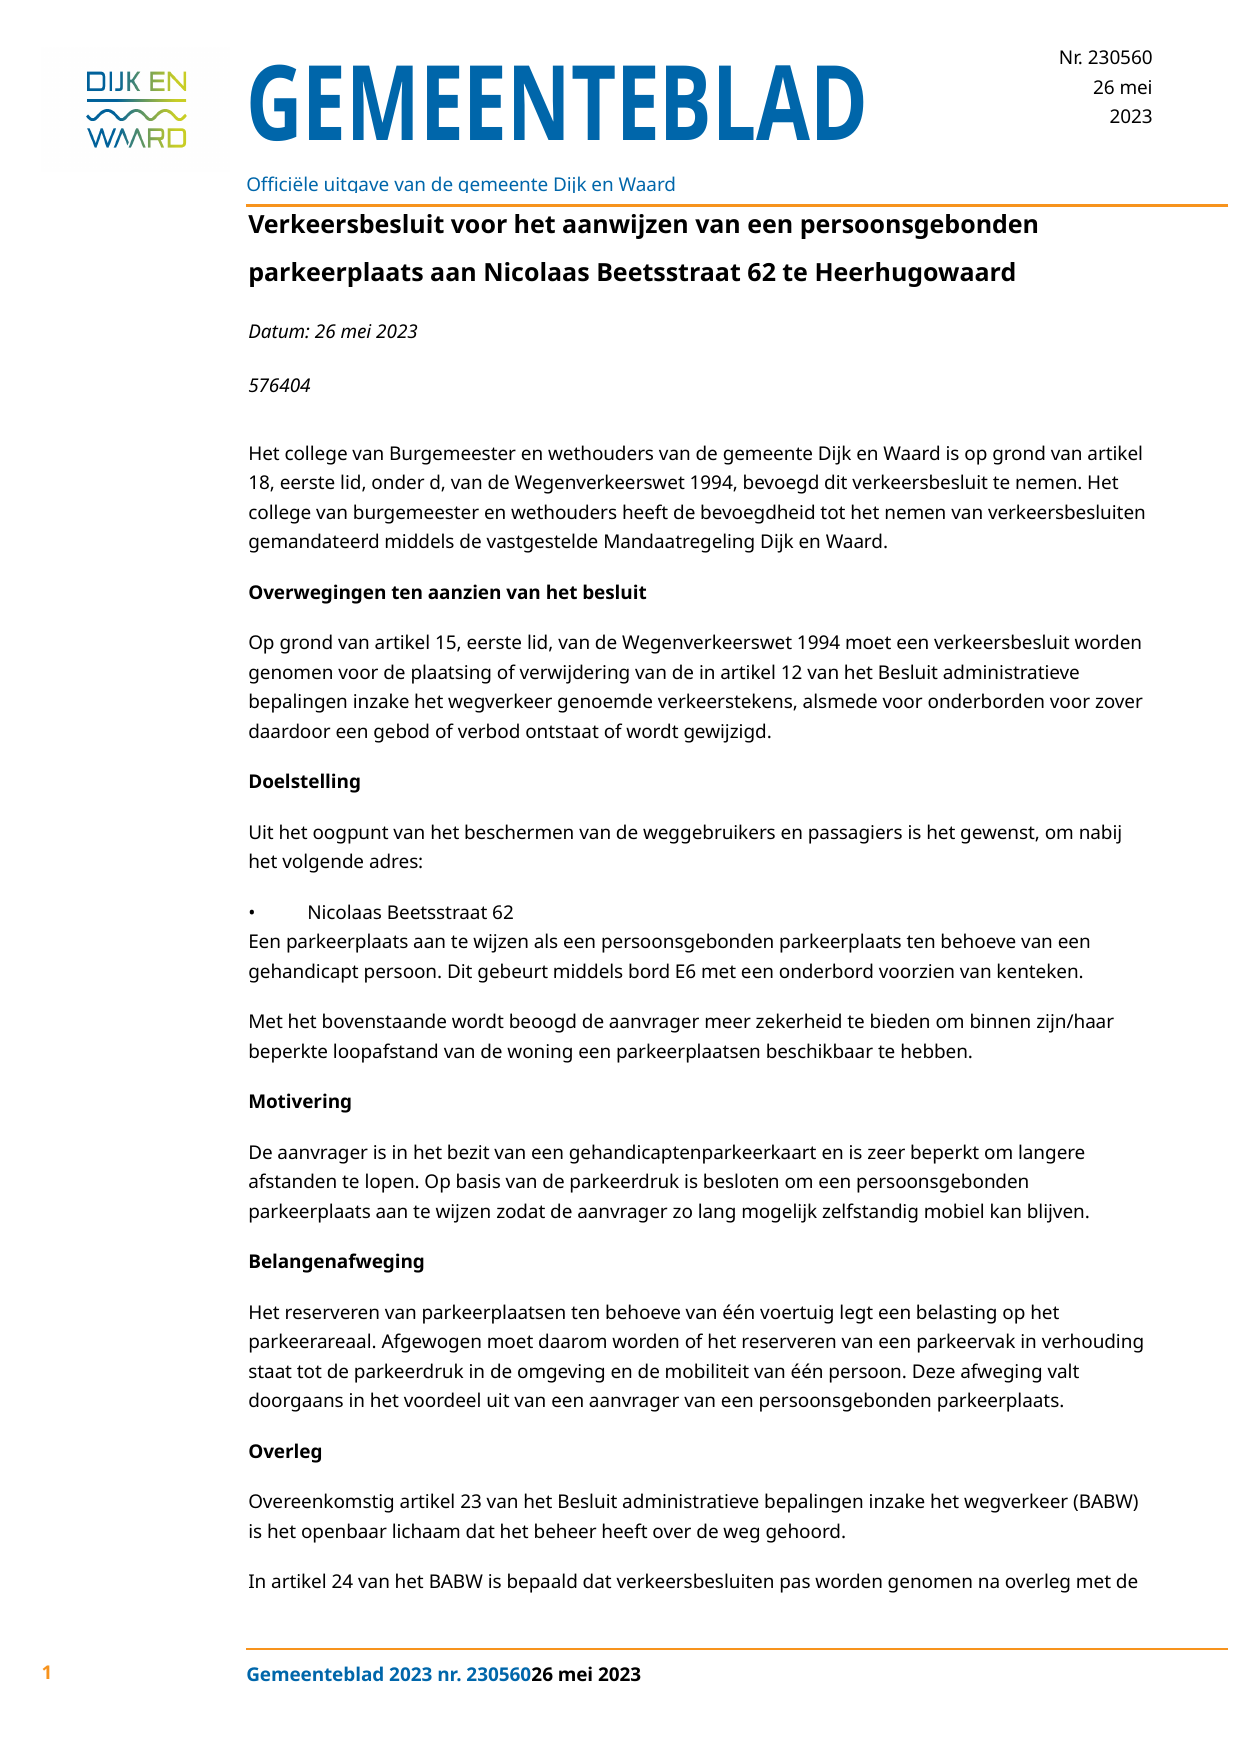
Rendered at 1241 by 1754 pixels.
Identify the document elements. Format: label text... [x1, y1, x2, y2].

text Overwegingen ten aanzien van het besluit [248, 579, 1152, 604]
text Datum: 26 mei 2023 [248, 318, 1152, 344]
text Het reserveren van parkeerplaatsen ten behoeve van één voertuig legt een belasting op het parkeerareaal. Afgewogen moet daarom worden of het reserveren van een parkeervak in verhouding staat tot de parkeerdruk in de omgeving en de mobiliteit van één persoon. Deze afweging valt doorgaans in het voordeel uit van een aanvrager van een persoonsgebonden parkeerplaats. [248, 1299, 1152, 1413]
text Motivering [248, 1088, 1152, 1114]
text De aanvrager is in het bezit van een gehandicaptenparkeerkaart en is zeer beperkt om langere afstanden te lopen. Op basis van de parkeerdruk is besloten om een persoonsgebonden parkeerplaats aan te wijzen zodat de aanvrager zo lang mogelijk zelfstandig mobiel kan blijven. [248, 1139, 1152, 1224]
list Nicolaas Beetsstraat 62 [248, 899, 1152, 924]
text Overleg [248, 1438, 1152, 1464]
text Belangenafweging [248, 1248, 1152, 1274]
picture [41, 47, 231, 172]
text Overeenkomstig artikel 23 van het Besluit administratieve bepalingen inzake het wegverkeer (BABW) is het openbaar lichaam dat het beheer heeft over de weg gehoord. [248, 1488, 1152, 1544]
text Met het bovenstaande wordt beoogd de aanvrager meer zekerheid te bieden om binnen zijn/haar beperkte loopafstand van de woning een parkeerplaatsen beschikbaar te hebben. [248, 1008, 1152, 1064]
text Uit het oogpunt van het beschermen van de weggebruikers en passagiers is het gewenst, om nabij het volgende adres: [248, 819, 1152, 874]
text Het college van Burgemeester en wethouders van de gemeente Dijk en Waard is op grond van artikel 18, eerste lid, onder d, van de Wegenverkeerswet 1994, bevoegd dit verkeersbesluit te nemen. Het college van burgemeester en wethouders heeft de bevoegdheid tot het nemen van verkeersbesluiten gemandateerd middels de vastgestelde Mandaatregeling Dijk en Waard. [248, 440, 1152, 554]
text Doelstelling [248, 768, 1152, 794]
text Een parkeerplaats aan te wijzen als een persoonsgebonden parkeerplaats ten behoeve van een gehandicapt persoon. Dit gebeurt middels bord E6 met een onderbord voorzien van kenteken. [248, 928, 1152, 984]
text In artikel 24 van het BABW is bepaald dat verkeersbesluiten pas worden genomen na overleg met de [248, 1568, 1152, 1594]
text 576404 [248, 372, 1152, 398]
text Op grond van artikel 15, eerste lid, van de Wegenverkeerswet 1994 moet een verkeersbesluit worden genomen voor de plaatsing of verwijdering van de in artikel 12 van het Besluit administratieve bepalingen inzake het wegverkeer genoemde verkeerstekens, alsmede voor onderborden voor zover daardoor een gebod of verbod ontstaat of wordt gewijzigd. [248, 629, 1152, 744]
text Verkeersbesluit voor het aanwijzen van een persoonsgebonden parkeerplaats aan Nicolaas Beetsstraat 62 te Heerhugowaard [248, 207, 1152, 288]
